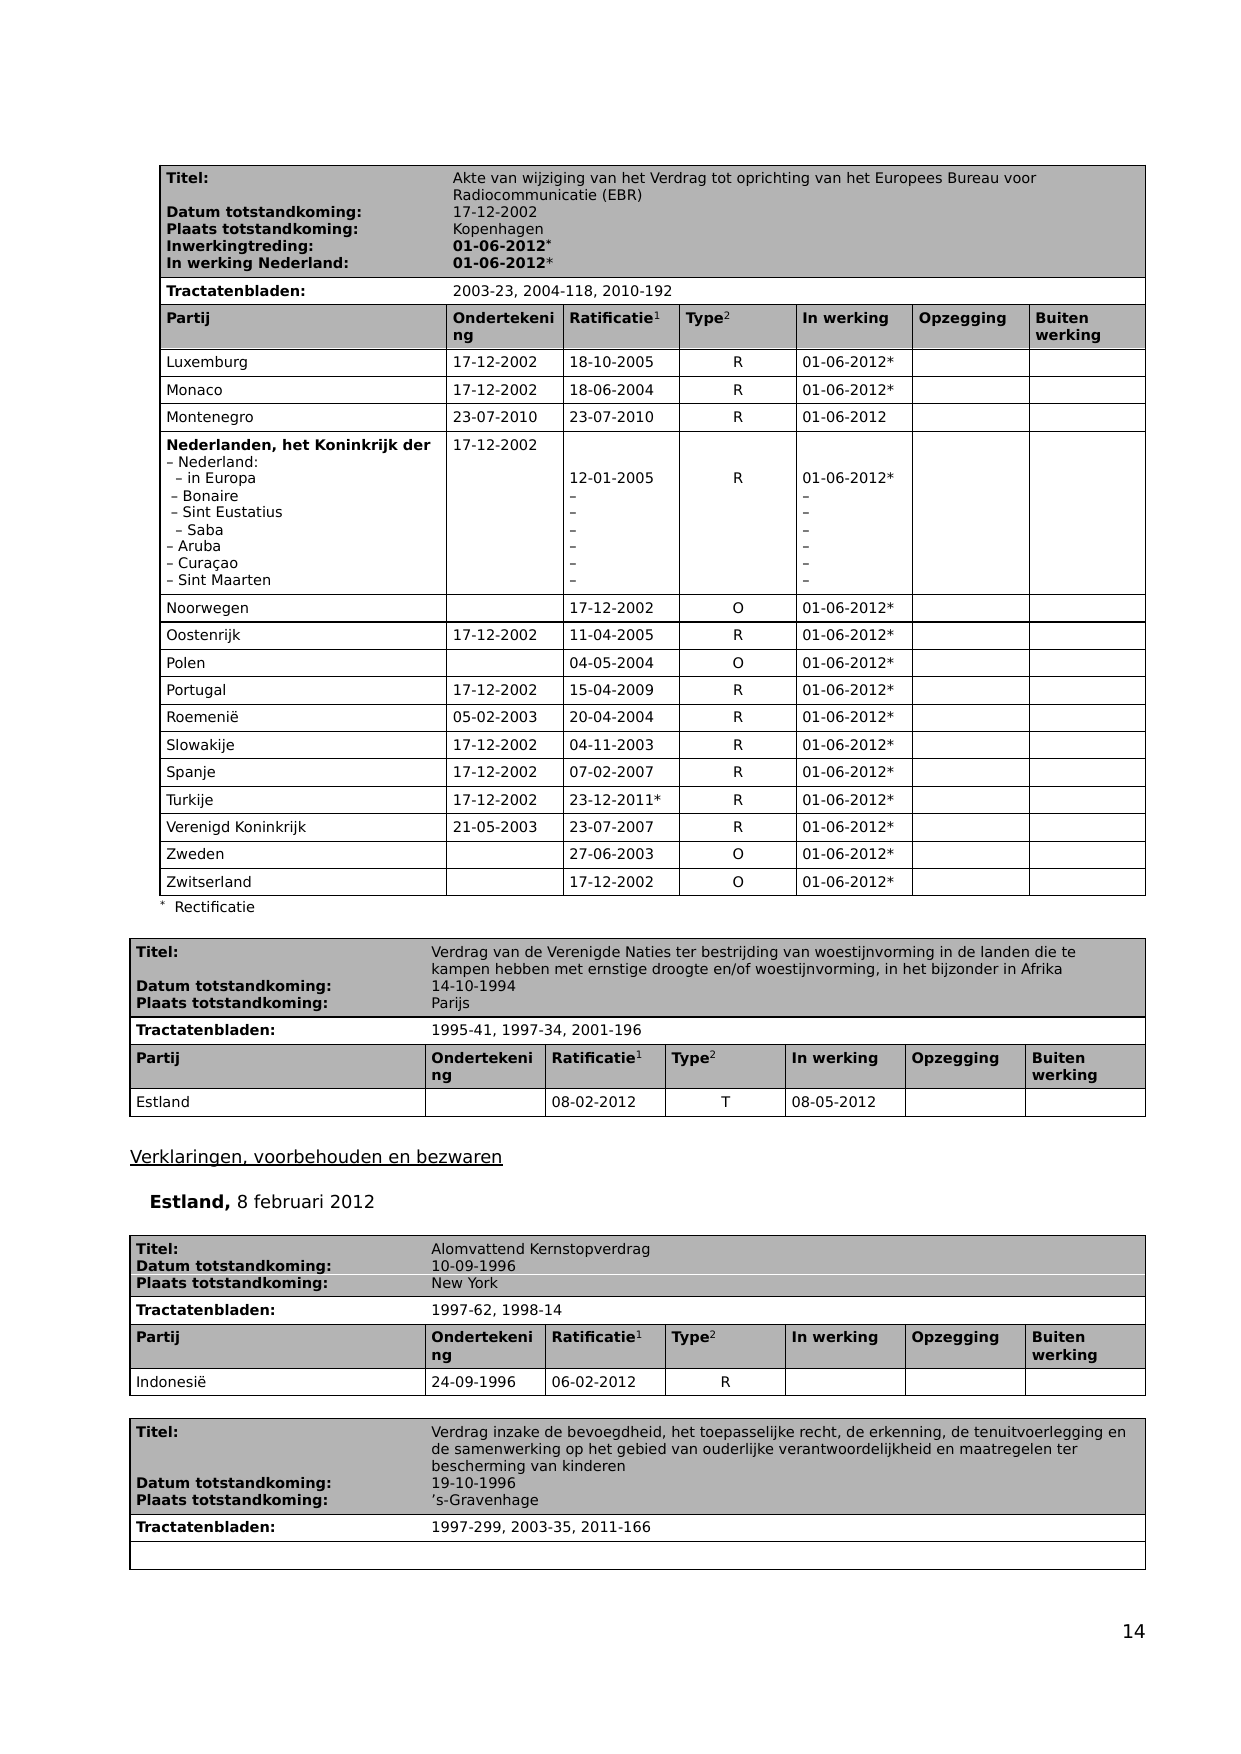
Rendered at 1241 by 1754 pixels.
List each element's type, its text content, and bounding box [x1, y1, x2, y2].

table_cell R [680, 787, 796, 813]
table_cell [680, 488, 796, 504]
table_header Titel: [131, 1419, 425, 1475]
table_cell O [680, 842, 796, 868]
text Estland, 8 februari 2012 [130, 1192, 1146, 1213]
table_cell – [797, 488, 912, 504]
table_cell [913, 470, 1029, 487]
table_cell 24-09-1996 [426, 1369, 545, 1395]
table_cell O [680, 869, 796, 895]
table_cell – [797, 555, 912, 572]
table_cell Plaats totstandkoming: [161, 221, 447, 238]
table_cell Datum totstandkoming: [131, 1475, 425, 1492]
table_cell 17-12-2002 [447, 787, 563, 813]
table_header Alomvattend Kernstopverdrag [425, 1236, 1145, 1258]
table_cell Portugal [161, 677, 446, 703]
table_cell [913, 650, 1029, 676]
table_cell 21-05-2003 [447, 814, 563, 841]
table_cell Montenegro [161, 404, 446, 431]
table_cell 20-04-2004 [564, 705, 679, 731]
table_cell [447, 842, 563, 868]
table_cell 01-06-2012* [797, 842, 912, 868]
table_cell [913, 538, 1029, 555]
table_cell – Sint Maarten [161, 572, 446, 594]
table_cell – [564, 555, 679, 572]
table_cell Type2 [666, 1045, 785, 1088]
table_cell Zwitserland [161, 869, 446, 895]
table_cell 23-12-2011* [564, 787, 679, 813]
table_header Titel: [131, 939, 425, 978]
table_cell Parijs [425, 995, 1145, 1016]
table_cell O [680, 595, 796, 621]
table_cell 15-04-2009 [564, 677, 679, 703]
table_cell Estland [131, 1089, 425, 1116]
table_cell [447, 504, 563, 521]
table_cell [1030, 705, 1145, 731]
table_cell [1030, 650, 1145, 676]
table_cell 2003-23, 2004-118, 2010-192 [447, 278, 1145, 304]
table_cell Slowakije [161, 732, 446, 758]
table_cell [680, 432, 796, 453]
table_cell Opzegging [906, 1325, 1025, 1368]
table_cell [447, 538, 563, 555]
table_cell 17-12-2002 [447, 432, 563, 453]
table_cell 17-12-2002 [447, 623, 563, 649]
table_cell Ondertekening [447, 305, 563, 348]
table_cell Polen [161, 650, 446, 676]
table_cell – Sint Eustatius [161, 504, 446, 521]
table_cell R [680, 705, 796, 731]
table_cell [1030, 404, 1145, 431]
table_cell Tractatenbladen: [131, 1297, 425, 1324]
table_cell 17-12-2002 [447, 350, 563, 376]
table_cell [786, 1369, 905, 1395]
table_cell Tractatenbladen: [131, 1018, 425, 1044]
table_cell [913, 377, 1029, 403]
table_cell 04-05-2004 [564, 650, 679, 676]
table_cell 11-04-2005 [564, 623, 679, 649]
table_cell 17-12-2002 [447, 732, 563, 758]
table_cell 14-10-1994 [425, 978, 1145, 995]
table_cell 01-06-2012* [797, 705, 912, 731]
table_cell [913, 705, 1029, 731]
table_cell Turkije [161, 787, 446, 813]
table_cell Oostenrijk [161, 623, 446, 649]
table_cell Plaats totstandkoming: [131, 995, 425, 1016]
table_cell [913, 572, 1029, 594]
table_cell Plaats totstandkoming: [131, 1492, 425, 1514]
table_cell [1030, 470, 1145, 487]
table_cell 1997-299, 2003-35, 2011-166 [425, 1515, 1145, 1541]
table_cell 07-02-2007 [564, 759, 679, 786]
table_cell Partij [131, 1045, 425, 1088]
table_cell 1997-62, 1998-14 [425, 1297, 1145, 1324]
table_cell – [564, 521, 679, 538]
table_cell [913, 595, 1029, 621]
table_cell O [680, 650, 796, 676]
table_cell 06-02-2012 [546, 1369, 665, 1395]
table_cell R [680, 759, 796, 786]
table_cell Datum totstandkoming: [161, 204, 447, 221]
table_cell [1030, 623, 1145, 649]
table_cell [447, 488, 563, 504]
table_cell [447, 521, 563, 538]
table_cell 23-07-2010 [564, 404, 679, 431]
table_cell [1030, 759, 1145, 786]
table_cell Monaco [161, 377, 446, 403]
table_cell [447, 555, 563, 572]
table_cell Indonesië [131, 1369, 425, 1395]
table_cell [447, 595, 563, 621]
table_cell [1030, 677, 1145, 703]
table_cell [1030, 842, 1145, 868]
table_cell 01-06-2012* [797, 595, 912, 621]
table_cell – [797, 538, 912, 555]
table_cell R [680, 814, 796, 841]
table_cell 18-10-2005 [564, 350, 679, 376]
table_cell Buiten werking [1030, 305, 1145, 348]
table_cell Kopenhagen [447, 221, 1145, 238]
table_cell [913, 350, 1029, 376]
table_cell [913, 404, 1029, 431]
table_cell 17-12-2002 [564, 869, 679, 895]
table_cell [1030, 432, 1145, 453]
table_cell T [666, 1089, 785, 1116]
table_cell Ondertekening [426, 1325, 545, 1368]
table_cell [906, 1369, 1025, 1395]
table_cell 08-02-2012 [546, 1089, 665, 1116]
table_cell [680, 572, 796, 594]
table_cell 01-06-2012* [797, 759, 912, 786]
table_cell R [680, 677, 796, 703]
table_cell 01-06-2012* [797, 677, 912, 703]
table_cell – Curaçao [161, 555, 446, 572]
table_cell 17-12-2002 [447, 204, 1145, 221]
table_cell [131, 1542, 1145, 1568]
table_cell 01-06-2012* [797, 377, 912, 403]
table_cell Spanje [161, 759, 446, 786]
table_cell Plaats totstandkoming: [131, 1275, 425, 1296]
table_cell Buiten werking [1026, 1325, 1145, 1368]
table_cell 1995-41, 1997-34, 2001-196 [425, 1018, 1145, 1044]
table_cell [797, 432, 912, 453]
subtitle Verklaringen, voorbehouden en bezwaren [130, 1147, 1146, 1167]
table_cell R [680, 404, 796, 431]
table_header Titel: [161, 166, 447, 204]
table_cell [797, 454, 912, 470]
table_cell R [680, 732, 796, 758]
table_header Titel: [131, 1236, 425, 1258]
table_cell – [564, 488, 679, 504]
table_cell Verenigd Koninkrijk [161, 814, 446, 841]
table_cell [426, 1089, 545, 1116]
table_cell [1026, 1089, 1145, 1116]
table_cell [447, 454, 563, 470]
table_cell [1030, 595, 1145, 621]
table_cell [447, 470, 563, 487]
table_cell [1030, 377, 1145, 403]
table_cell In werking Nederland: [161, 255, 447, 277]
table_cell [906, 1089, 1025, 1116]
table_cell [1026, 1369, 1145, 1395]
table_cell – [797, 572, 912, 594]
table_cell R [680, 350, 796, 376]
table_cell R [680, 377, 796, 403]
table_cell [680, 454, 796, 470]
table_cell 17-12-2002 [447, 759, 563, 786]
table_cell R [680, 470, 796, 487]
table_cell [913, 521, 1029, 538]
table_cell – Nederland: [161, 454, 446, 470]
table_header Verdrag van de Verenigde Naties ter bestrijding van woestijnvorming in de landen die te kampen hebben met ernstige droogte en/of woestijnvorming, in het bijzonder in Afrika [425, 939, 1145, 978]
table_cell 01-06-2012* [797, 732, 912, 758]
table_cell 17-12-2002 [564, 595, 679, 621]
table_cell Partij [161, 305, 446, 348]
table_cell [1030, 869, 1145, 895]
table_cell [1030, 350, 1145, 376]
table_cell [913, 842, 1029, 868]
table_cell 01-06-2012* [447, 255, 1145, 277]
table_cell 04-11-2003 [564, 732, 679, 758]
table_cell [447, 572, 563, 594]
table_cell [913, 732, 1029, 758]
table_cell Roemenië [161, 705, 446, 731]
table_cell 10-09-1996 [425, 1258, 1145, 1274]
table_cell [564, 454, 679, 470]
table_cell – Saba [161, 521, 446, 538]
table_cell [1030, 732, 1145, 758]
table_cell 19-10-1996 [425, 1475, 1145, 1492]
table_cell 12-01-2005 [564, 470, 679, 487]
table_cell * Rectificatie [160, 896, 1146, 916]
table_cell – [797, 521, 912, 538]
table_header Akte van wijziging van het Verdrag tot oprichting van het Europees Bureau voor Radiocommunicatie (EBR) [447, 166, 1145, 204]
table_cell [680, 504, 796, 521]
table_cell In werking [786, 1045, 905, 1088]
table_cell Ratificatie1 [546, 1325, 665, 1368]
table_cell 01-06-2012* [797, 623, 912, 649]
table_cell New York [425, 1275, 1145, 1296]
table_cell [1030, 504, 1145, 521]
table_cell Zweden [161, 842, 446, 868]
table_cell [913, 814, 1029, 841]
table_cell [1030, 538, 1145, 555]
table_cell 01-06-2012* [797, 869, 912, 895]
table_cell 05-02-2003 [447, 705, 563, 731]
table_cell [913, 759, 1029, 786]
table_cell [447, 650, 563, 676]
table_cell Datum totstandkoming: [131, 978, 425, 995]
table_cell Opzegging [913, 305, 1029, 348]
table_cell 23-07-2007 [564, 814, 679, 841]
table_cell 01-06-2012* [797, 814, 912, 841]
table_cell [913, 504, 1029, 521]
table_cell – [564, 504, 679, 521]
table_cell 18-06-2004 [564, 377, 679, 403]
table_cell [913, 555, 1029, 572]
table_cell Type2 [666, 1325, 785, 1368]
table_cell – Aruba [161, 538, 446, 555]
table_cell Buiten werking [1026, 1045, 1145, 1088]
table_cell 01-06-2012* [797, 470, 912, 487]
table_cell Partij [131, 1325, 425, 1368]
table_cell Inwerkingtreding: [161, 238, 447, 255]
table_cell R [680, 623, 796, 649]
table_cell 17-12-2002 [447, 377, 563, 403]
table_cell [913, 677, 1029, 703]
table_cell – [564, 572, 679, 594]
table_cell Tractatenbladen: [131, 1515, 425, 1541]
table_cell [1030, 787, 1145, 813]
table_cell 01-06-2012* [797, 787, 912, 813]
table_cell 01-06-2012 [797, 404, 912, 431]
table_cell – [797, 504, 912, 521]
table_cell [1030, 572, 1145, 594]
table_cell Tractatenbladen: [161, 278, 447, 304]
table_cell [913, 623, 1029, 649]
table_cell ’s-Gravenhage [425, 1492, 1145, 1514]
table_cell In werking [786, 1325, 905, 1368]
table_cell [1030, 814, 1145, 841]
table_cell Noorwegen [161, 595, 446, 621]
table_cell 01-06-2012* [797, 650, 912, 676]
table_cell [680, 521, 796, 538]
table_cell – Bonaire [161, 488, 446, 504]
table_cell – in Europa [161, 470, 446, 487]
table_cell [913, 787, 1029, 813]
table_cell [564, 432, 679, 453]
table_cell 08-05-2012 [786, 1089, 905, 1116]
table_cell [680, 538, 796, 555]
table_cell [1030, 454, 1145, 470]
table_cell R [666, 1369, 785, 1395]
table_cell [913, 432, 1029, 453]
table_cell In werking [797, 305, 912, 348]
table_cell [913, 869, 1029, 895]
table_cell [1030, 555, 1145, 572]
table_cell 01-06-2012* [797, 350, 912, 376]
table_cell 01-06-2012* [447, 238, 1145, 255]
table_cell [1030, 521, 1145, 538]
table_cell [680, 555, 796, 572]
table_cell Luxemburg [161, 350, 446, 376]
table_header Verdrag inzake de bevoegdheid, het toepasselijke recht, de erkenning, de tenuitvoerlegging en de samenwerking op het gebied van ouderlijke verantwoordelijkheid en maatregelen ter bescherming van kinderen [425, 1419, 1145, 1475]
table_cell Ratificatie1 [546, 1045, 665, 1088]
table_cell Ondertekening [426, 1045, 545, 1088]
table_cell [913, 454, 1029, 470]
table_cell 17-12-2002 [447, 677, 563, 703]
table_cell [447, 869, 563, 895]
table_cell Opzegging [906, 1045, 1025, 1088]
table_cell 27-06-2003 [564, 842, 679, 868]
table_cell Type2 [680, 305, 796, 348]
table_cell Datum totstandkoming: [131, 1258, 425, 1274]
table_cell Ratificatie1 [564, 305, 679, 348]
table_cell [913, 488, 1029, 504]
table_cell 23-07-2010 [447, 404, 563, 431]
table_cell Nederlanden, het Koninkrijk der [161, 432, 446, 453]
table_cell [1030, 488, 1145, 504]
table_cell – [564, 538, 679, 555]
